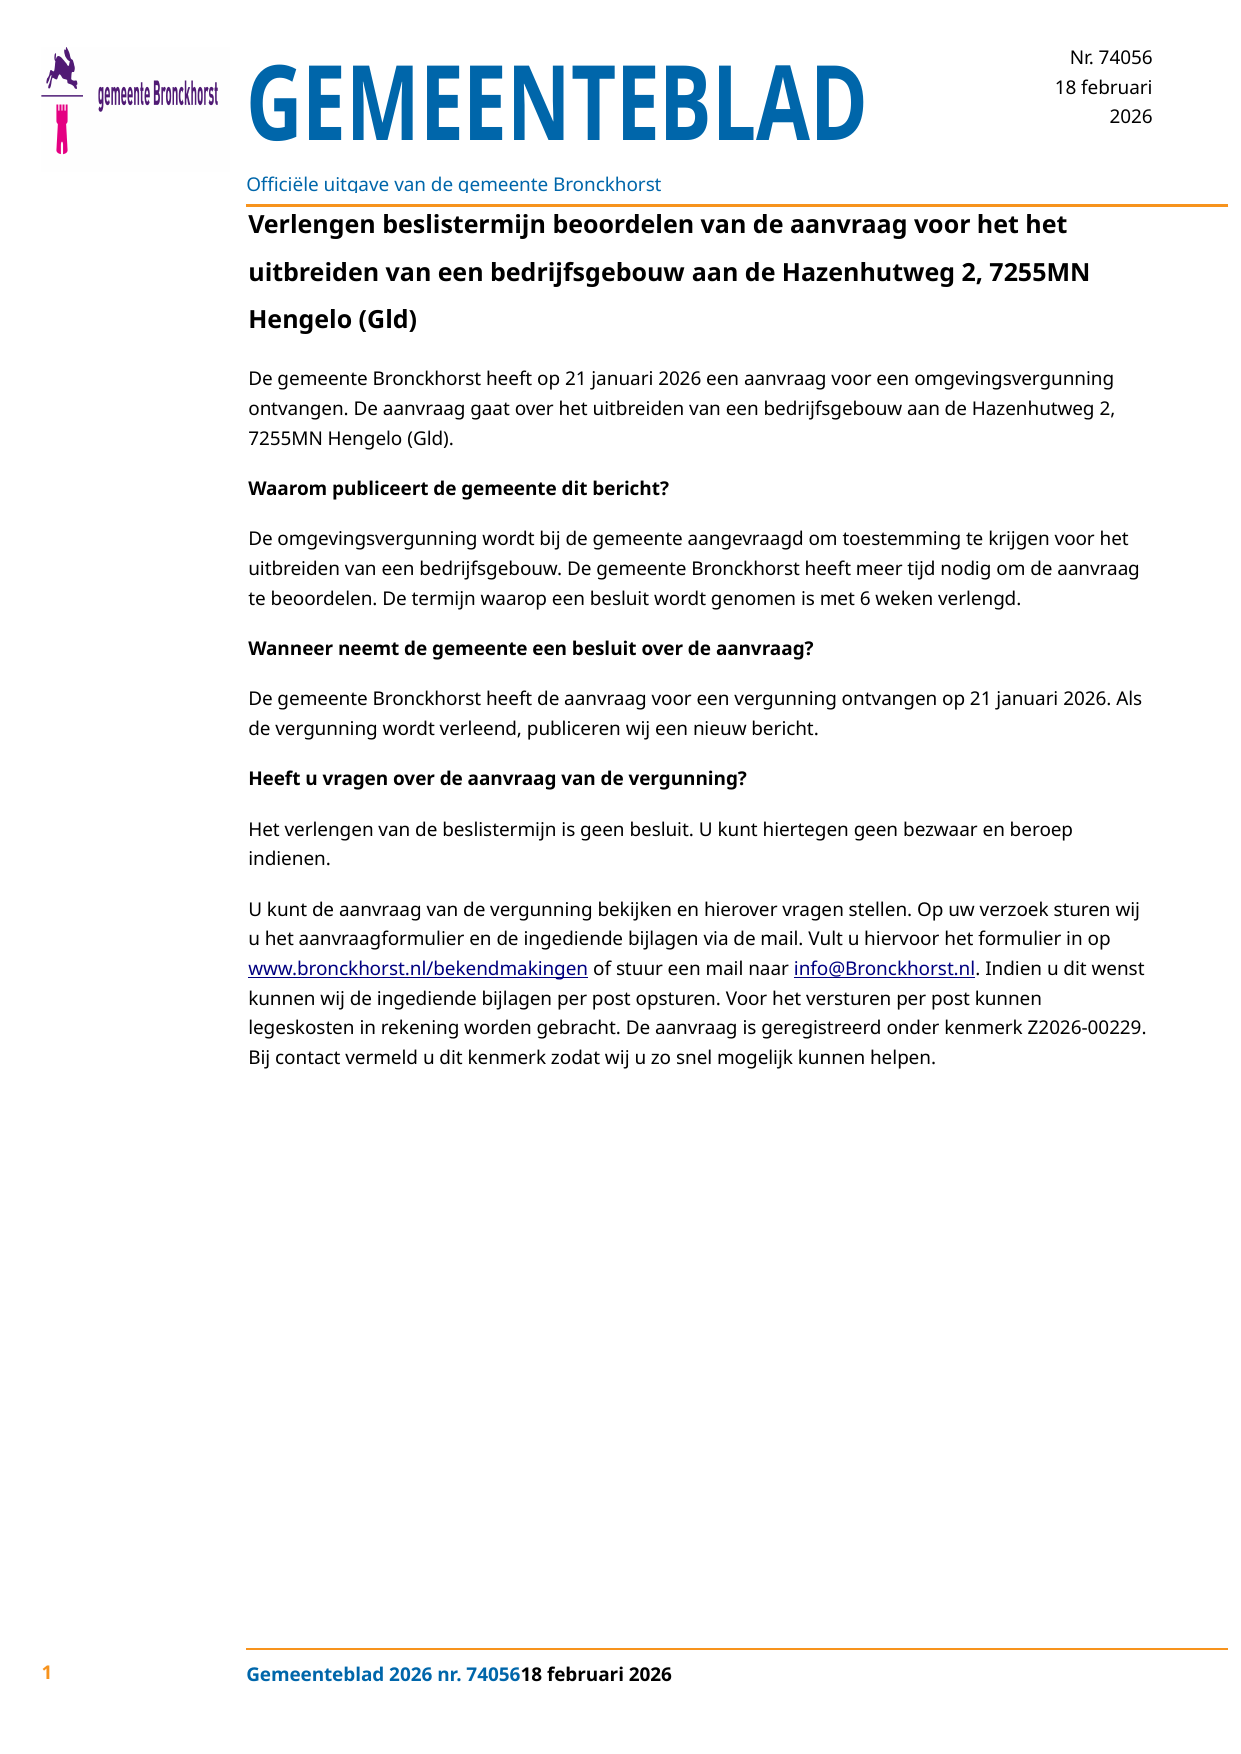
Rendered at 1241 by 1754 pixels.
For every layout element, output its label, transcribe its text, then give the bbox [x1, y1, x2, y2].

text De gemeente Bronckhorst heeft op 21 januari 2026 een aanvraag voor een omgevingsvergunning ontvangen. De aanvraag gaat over het uitbreiden van een bedrijfsgebouw aan de Hazenhutweg 2, 7255MN Hengelo (Gld). [248, 366, 1152, 450]
text Waarom publiceert de gemeente dit bericht? [248, 475, 1152, 501]
text U kunt de aanvraag van de vergunning bekijken en hierover vragen stellen. Op uw verzoek sturen wij u het aanvraagformulier en de ingediende bijlagen via de mail. Vult u hiervoor het formulier in op www.bronckhorst.nl/bekendmakingen of stuur een mail naar info@Bronckhorst.nl. Indien u dit wenst kunnen wij de ingediende bijlagen per post opsturen. Voor het versturen per post kunnen legeskosten in rekening worden gebracht. De aanvraag is geregistreerd onder kenmerk Z2026-00229. Bij contact vermeld u dit kenmerk zodat wij u zo snel mogelijk kunnen helpen. [248, 896, 1152, 1069]
text Verlengen beslistermijn beoordelen van de aanvraag voor het het uitbreiden van een bedrijfsgebouw aan de Hazenhutweg 2, 7255MN Hengelo (Gld) [248, 207, 1152, 336]
text De gemeente Bronckhorst heeft de aanvraag voor een vergunning ontvangen op 21 januari 2026. Als de vergunning wordt verleend, publiceren wij een nieuw bericht. [248, 686, 1152, 741]
text Heeft u vragen over de aanvraag van de vergunning? [248, 766, 1152, 791]
text Het verlengen van de beslistermijn is geen besluit. U kunt hiertegen geen bezwaar en beroep indienen. [248, 816, 1152, 871]
text Wanneer neemt de gemeente een besluit over de aanvraag? [248, 635, 1152, 661]
text De omgevingsvergunning wordt bij de gemeente aangevraagd om toestemming te krijgen voor het uitbreiden van een bedrijfsgebouw. De gemeente Bronckhorst heeft meer tijd nodig om de aanvraag te beoordelen. De termijn waarop een besluit wordt genomen is met 6 weken verlengd. [248, 526, 1152, 610]
picture [41, 47, 231, 172]
